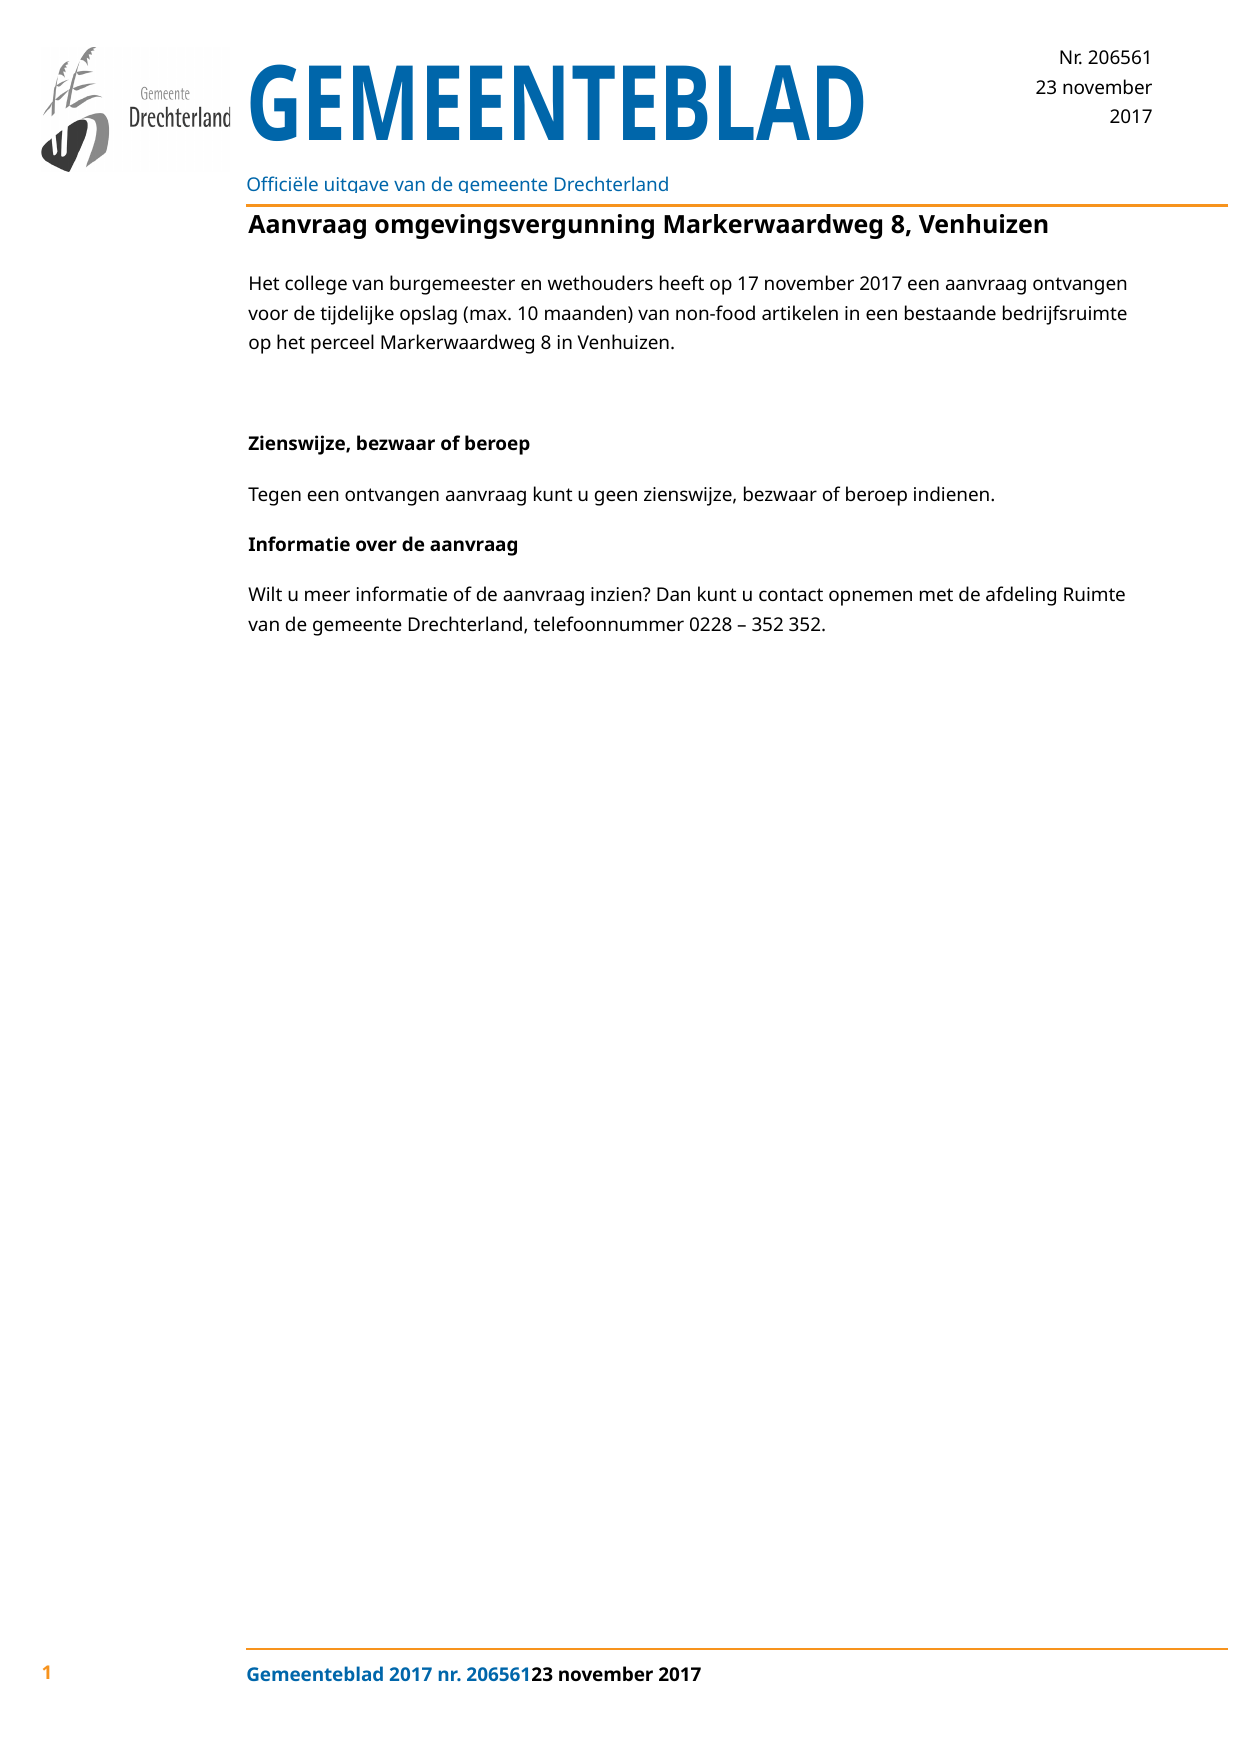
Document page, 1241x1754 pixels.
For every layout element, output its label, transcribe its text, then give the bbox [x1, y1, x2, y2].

text Tegen een ontvangen aanvraag kunt u geen zienswijze, bezwaar of beroep indienen. [248, 481, 1152, 506]
text Wilt u meer informatie of de aanvraag inzien? Dan kunt u contact opnemen met de afdeling Ruimte van de gemeente Drechterland, telefoonnummer 0228 – 352 352. [248, 582, 1152, 637]
text Aanvraag omgevingsvergunning Markerwaardweg 8, Venhuizen [248, 207, 1152, 241]
text Zienswijze, bezwaar of beroep [248, 430, 1152, 456]
text Het college van burgemeester en wethouders heeft op 17 november 2017 een aanvraag ontvangen voor de tijdelijke opslag (max. 10 maanden) van non-food artikelen in een bestaande bedrijfsruimte op het perceel Markerwaardweg 8 in Venhuizen. [248, 270, 1152, 355]
text Informatie over de aanvraag [248, 531, 1152, 557]
picture [41, 47, 231, 172]
